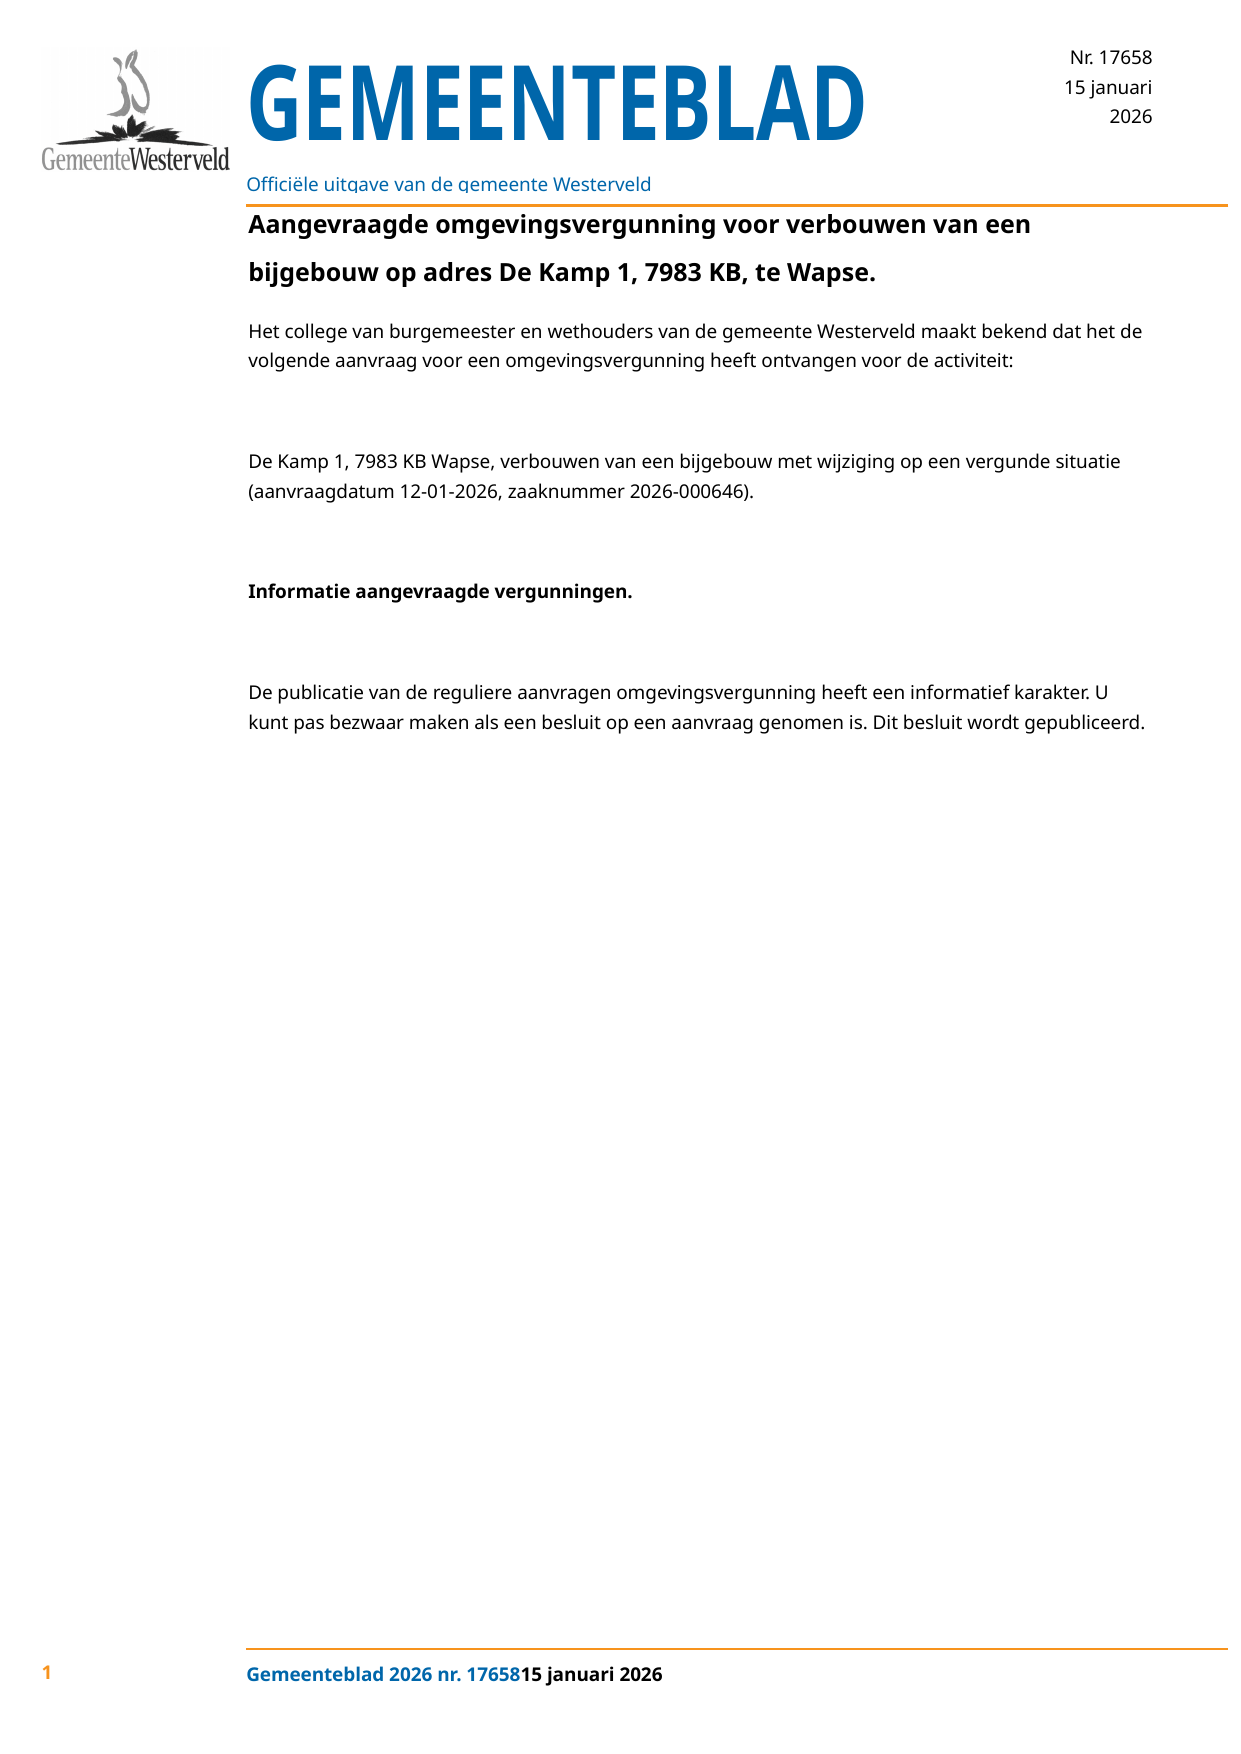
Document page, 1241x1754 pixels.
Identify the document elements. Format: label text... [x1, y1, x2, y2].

text Informatie aangevraagde vergunningen. [248, 579, 1152, 604]
text De publicatie van de reguliere aanvragen omgevingsvergunning heeft een informatief karakter. U kunt pas bezwaar maken als een besluit op een aanvraag genomen is. Dit besluit wordt gepubliceerd. [248, 679, 1152, 735]
text De Kamp 1, 7983 KB Wapse, verbouwen van een bijgebouw met wijziging op een vergunde situatie (aanvraagdatum 12-01-2026, zaaknummer 2026-000646). [248, 448, 1152, 504]
text Aangevraagde omgevingsvergunning voor verbouwen van een bijgebouw op adres De Kamp 1, 7983 KB, te Wapse. [248, 207, 1152, 288]
picture [41, 47, 231, 172]
text Het college van burgemeester en wethouders van de gemeente Westerveld maakt bekend dat het de volgende aanvraag voor een omgevingsvergunning heeft ontvangen voor de activiteit: [248, 318, 1152, 373]
